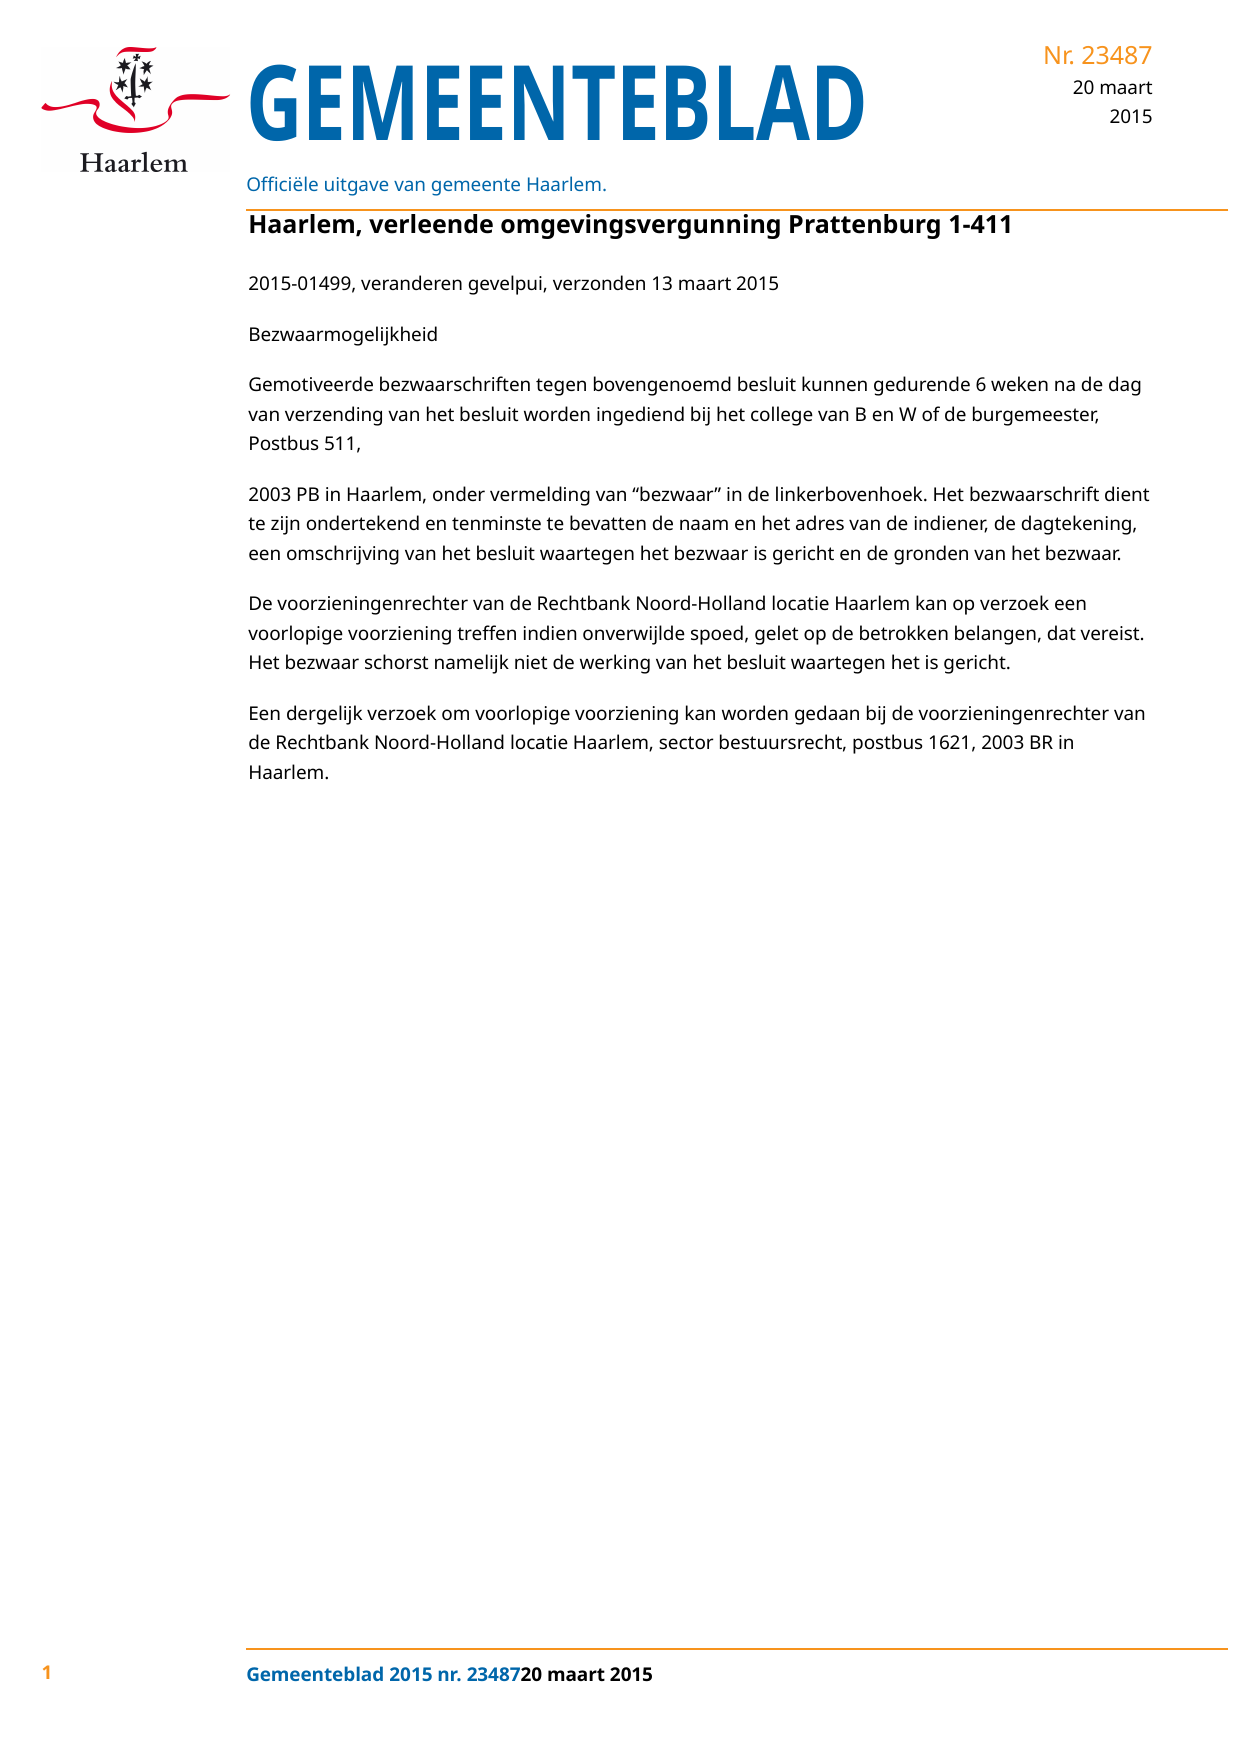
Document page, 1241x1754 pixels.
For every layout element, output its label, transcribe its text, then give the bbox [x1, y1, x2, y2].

text 2003 PB in Haarlem, onder vermelding van “bezwaar” in de linkerbovenhoek. Het bezwaarschrift dient te zijn ondertekend en tenminste te bevatten de naam en het adres van de indiener, de dagtekening, een omschrijving van het besluit waartegen het bezwaar is gericht en de gronden van het bezwaar. [248, 481, 1152, 566]
text Gemotiveerde bezwaarschriften tegen bovengenoemd besluit kunnen gedurende 6 weken na de dag van verzending van het besluit worden ingediend bij het college van B en W of de burgemeester, Postbus 511, [248, 371, 1152, 456]
text 2015-01499, veranderen gevelpui, verzonden 13 maart 2015 [248, 270, 1152, 296]
text Bezwaarmogelijkheid [248, 321, 1152, 346]
text Haarlem, verleende omgevingsvergunning Prattenburg 1-411 [248, 211, 1152, 241]
text Een dergelijk verzoek om voorlopige voorziening kan worden gedaan bij de voorzieningenrechter van de Rechtbank Noord-Holland locatie Haarlem, sector bestuursrecht, postbus 1621, 2003 BR in Haarlem. [248, 700, 1152, 785]
text De voorzieningenrechter van de Rechtbank Noord-Holland locatie Haarlem kan op verzoek een voorlopige voorziening treffen indien onverwijlde spoed, gelet op de betrokken belangen, dat vereist. Het bezwaar schorst namelijk niet de werking van het besluit waartegen het is gericht. [248, 590, 1152, 675]
picture [41, 47, 231, 172]
